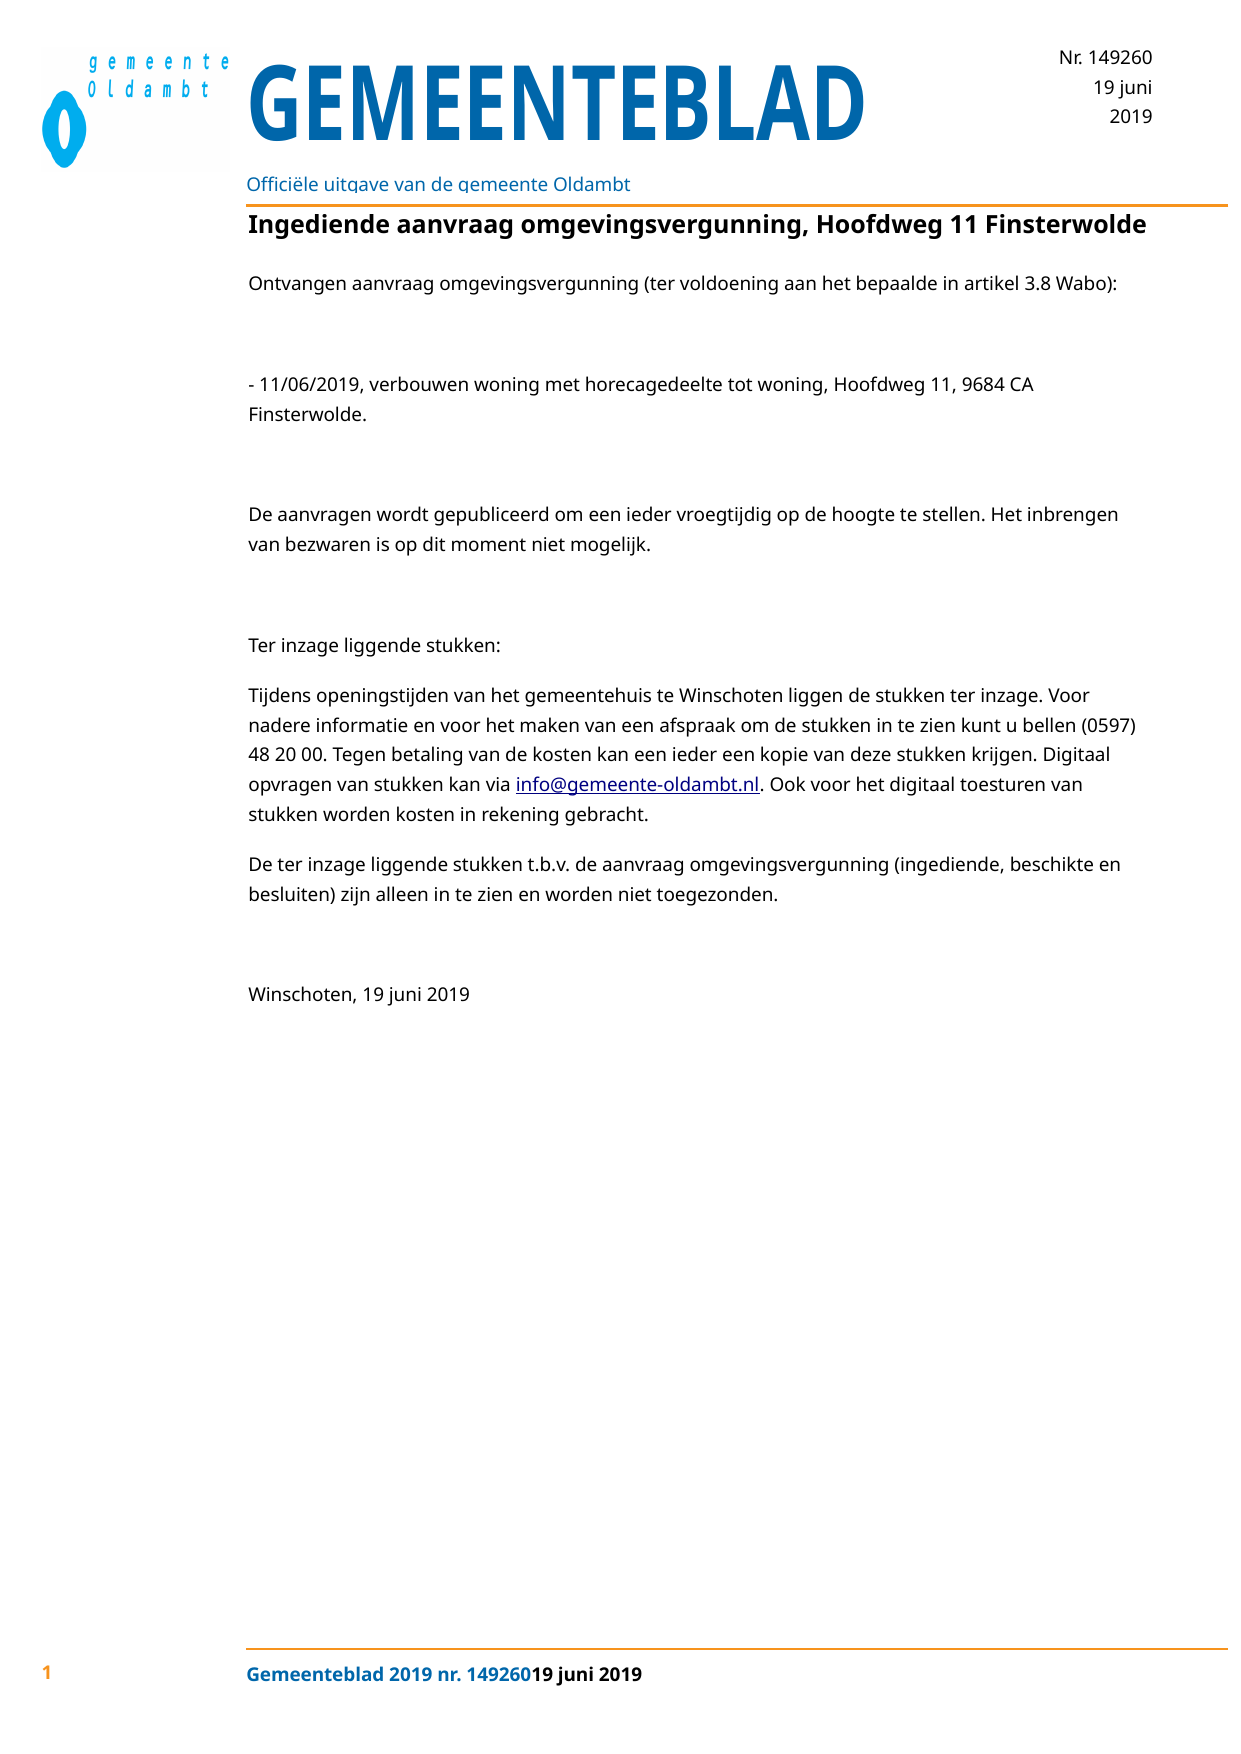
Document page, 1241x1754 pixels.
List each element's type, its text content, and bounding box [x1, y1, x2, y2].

text De ter inzage liggende stukken t.b.v. de aanvraag omgevingsvergunning (ingediende, beschikte en besluiten) zijn alleen in te zien en worden niet toegezonden. [248, 851, 1152, 906]
text Winschoten, 19 juni 2019 [248, 982, 1152, 1007]
text Tijdens openingstijden van het gemeentehuis te Winschoten liggen de stukken ter inzage. Voor nadere informatie en voor het maken van een afspraak om de stukken in te zien kunt u bellen (0597) 48 20 00. Tegen betaling van de kosten kan een ieder een kopie van deze stukken krijgen. Digitaal opvragen van stukken kan via info@gemeente-oldambt.nl. Ook voor het digitaal toesturen van stukken worden kosten in rekening gebracht. [248, 682, 1152, 826]
text Ingediende aanvraag omgevingsvergunning, Hoofdweg 11 Finsterwolde [248, 207, 1152, 241]
text Ontvangen aanvraag omgevingsvergunning (ter voldoening aan het bepaalde in artikel 3.8 Wabo): [248, 270, 1152, 296]
text De aanvragen wordt gepubliceerd om een ieder vroegtijdig op de hoogte te stellen. Het inbrengen van bezwaren is op dit moment niet mogelijk. [248, 502, 1152, 557]
text Ter inzage liggende stukken: [248, 632, 1152, 658]
picture [41, 47, 231, 172]
text - 11/06/2019, verbouwen woning met horecagedeelte tot woning, Hoofdweg 11, 9684 CA Finsterwolde. [248, 371, 1152, 426]
